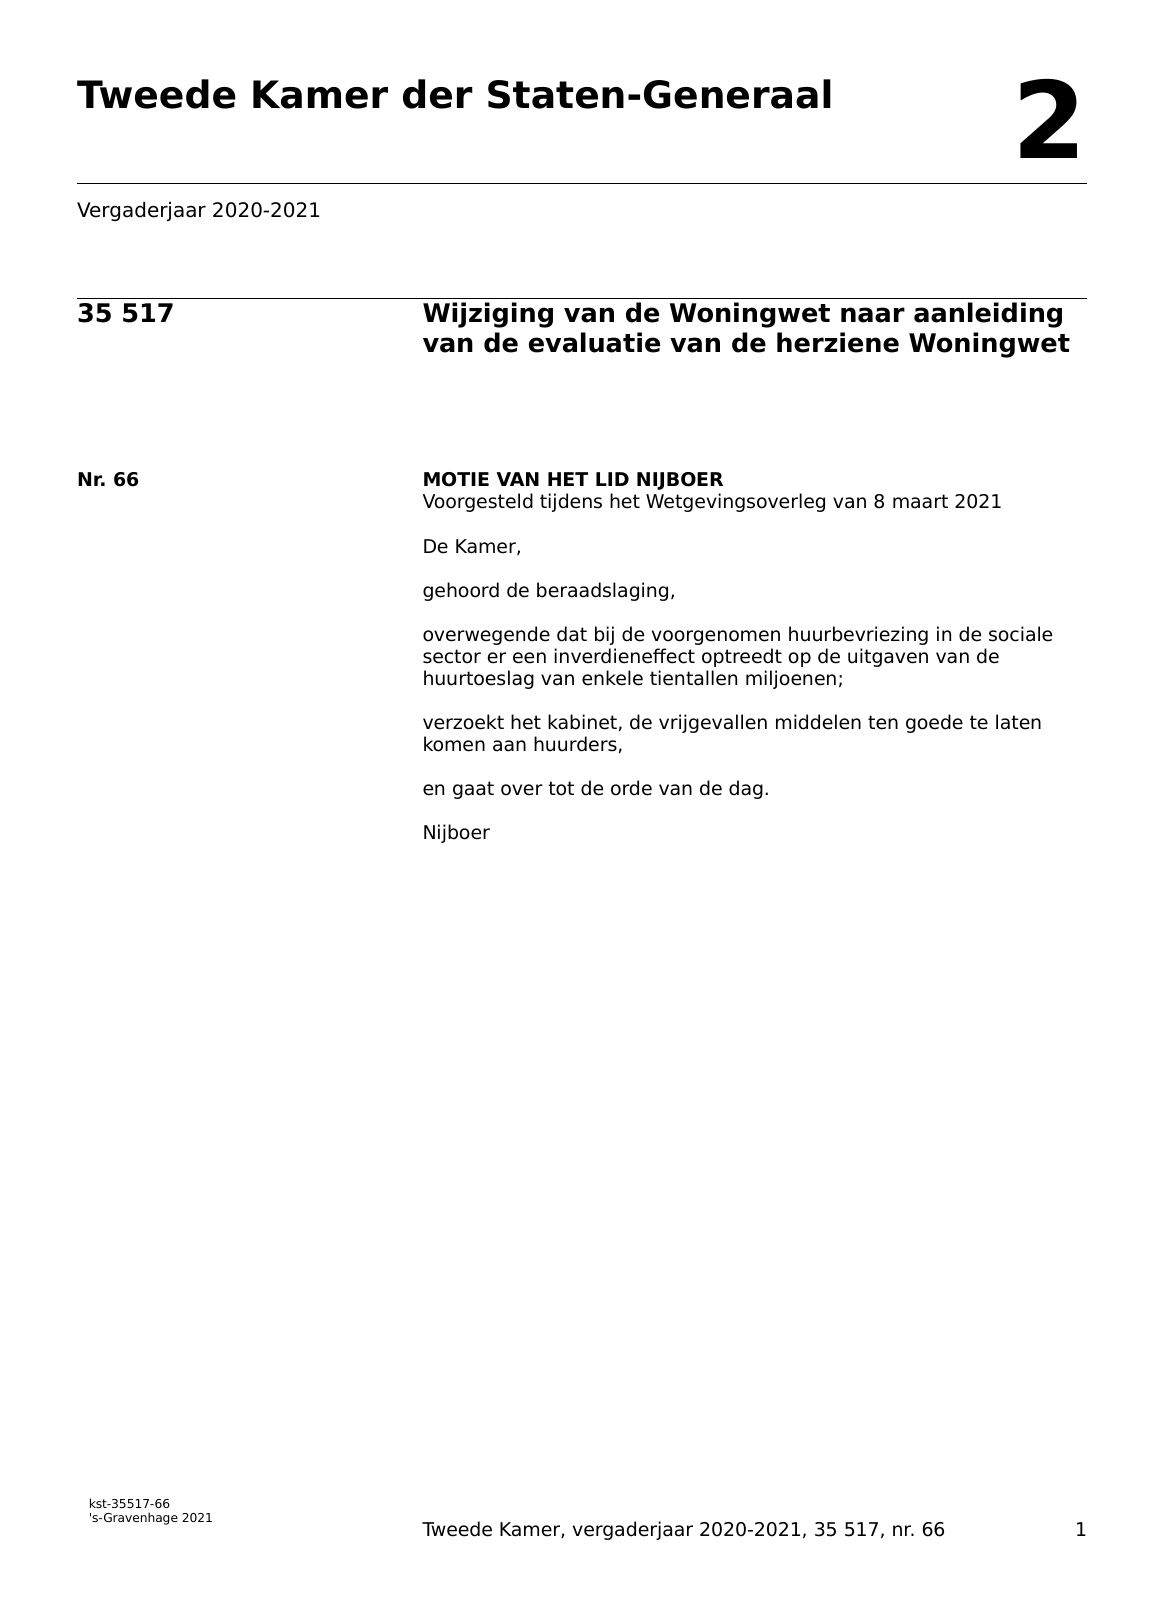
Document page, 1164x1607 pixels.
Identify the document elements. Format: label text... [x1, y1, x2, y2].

text Voorgesteld tijdens het Wetgevingsoverleg van 8 maart 2021 [422, 491, 1087, 513]
table_header Tweede Kamer der Staten-Generaal [77, 59, 886, 183]
subtitle Nr. 66 MOTIE VAN HET LID NIJBOER [77, 469, 1087, 491]
table_header 2 [886, 59, 1087, 183]
text verzoekt het kabinet, de vrijgevallen middelen ten goede te laten komen aan huurders, [422, 712, 1087, 756]
text gehoord de beraadslaging, [422, 580, 1087, 602]
text kst-35517-66 [88, 1497, 323, 1511]
subtitle 35 517 Wijziging van de Woningwet naar aanleiding van de evaluatie van de herziene Woningwet [77, 299, 1087, 358]
text en gaat over tot de orde van de dag. [422, 778, 1087, 800]
text Nijboer [422, 822, 1087, 844]
text overwegende dat bij de voorgenomen huurbevriezing in de sociale sector er een inverdieneffect optreedt op de uitgaven van de huurtoeslag van enkele tientallen miljoenen; [422, 624, 1087, 690]
text De Kamer, [422, 536, 1087, 557]
table_cell Vergaderjaar 2020-2021 [77, 184, 1087, 298]
text 's-Gravenhage 2021 [88, 1511, 323, 1525]
